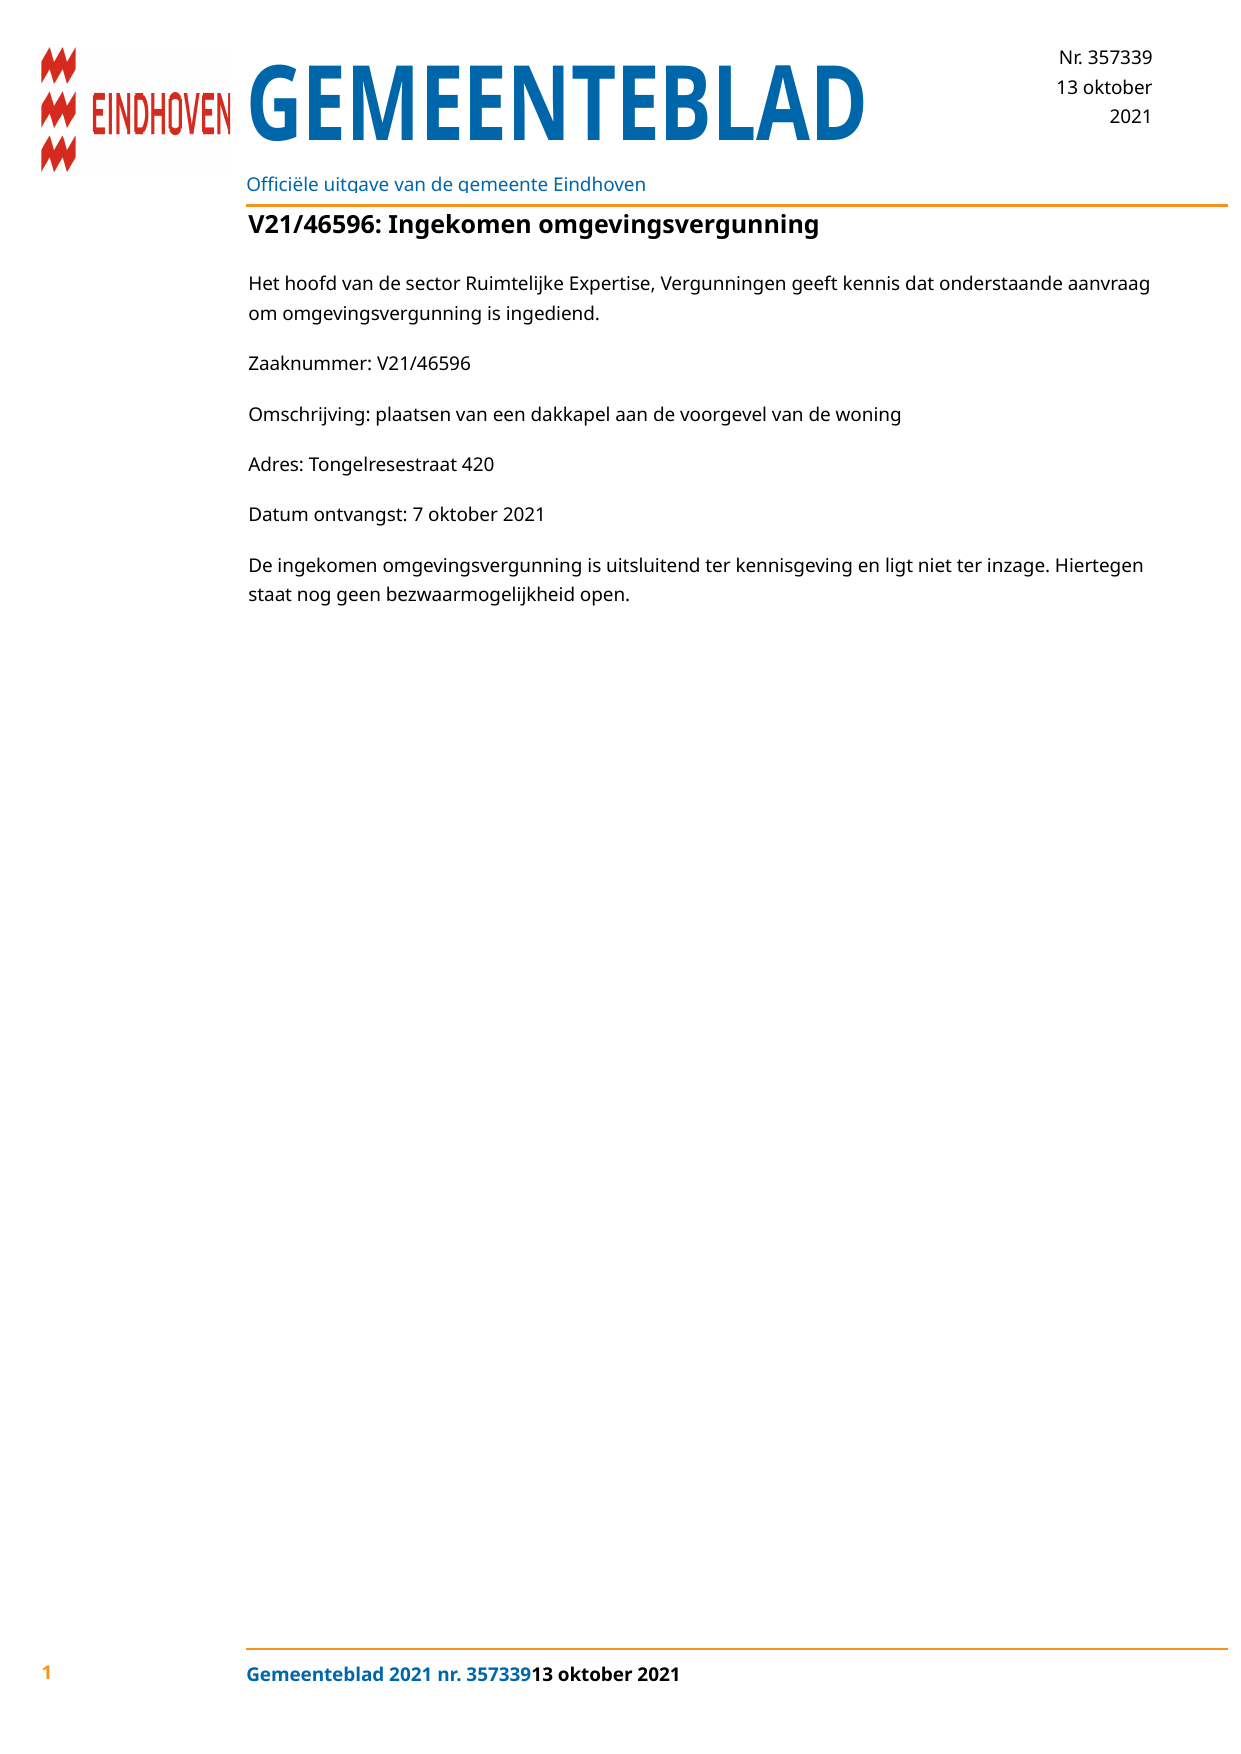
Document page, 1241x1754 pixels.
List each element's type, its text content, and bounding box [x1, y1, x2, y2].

text De ingekomen omgevingsvergunning is uitsluitend ter kennisgeving en ligt niet ter inzage. Hiertegen staat nog geen bezwaarmogelijkheid open. [248, 552, 1152, 607]
text Datum ontvangst: 7 oktober 2021 [248, 502, 1152, 527]
text V21/46596: Ingekomen omgevingsvergunning [248, 207, 1152, 241]
text Adres: Tongelresestraat 420 [248, 451, 1152, 477]
text Zaaknummer: V21/46596 [248, 350, 1152, 376]
text Het hoofd van de sector Ruimtelijke Expertise, Vergunningen geeft kennis dat onderstaande aanvraag om omgevingsvergunning is ingediend. [248, 270, 1152, 326]
picture [41, 47, 231, 172]
text Omschrijving: plaatsen van een dakkapel aan de voorgevel van de woning [248, 401, 1152, 426]
